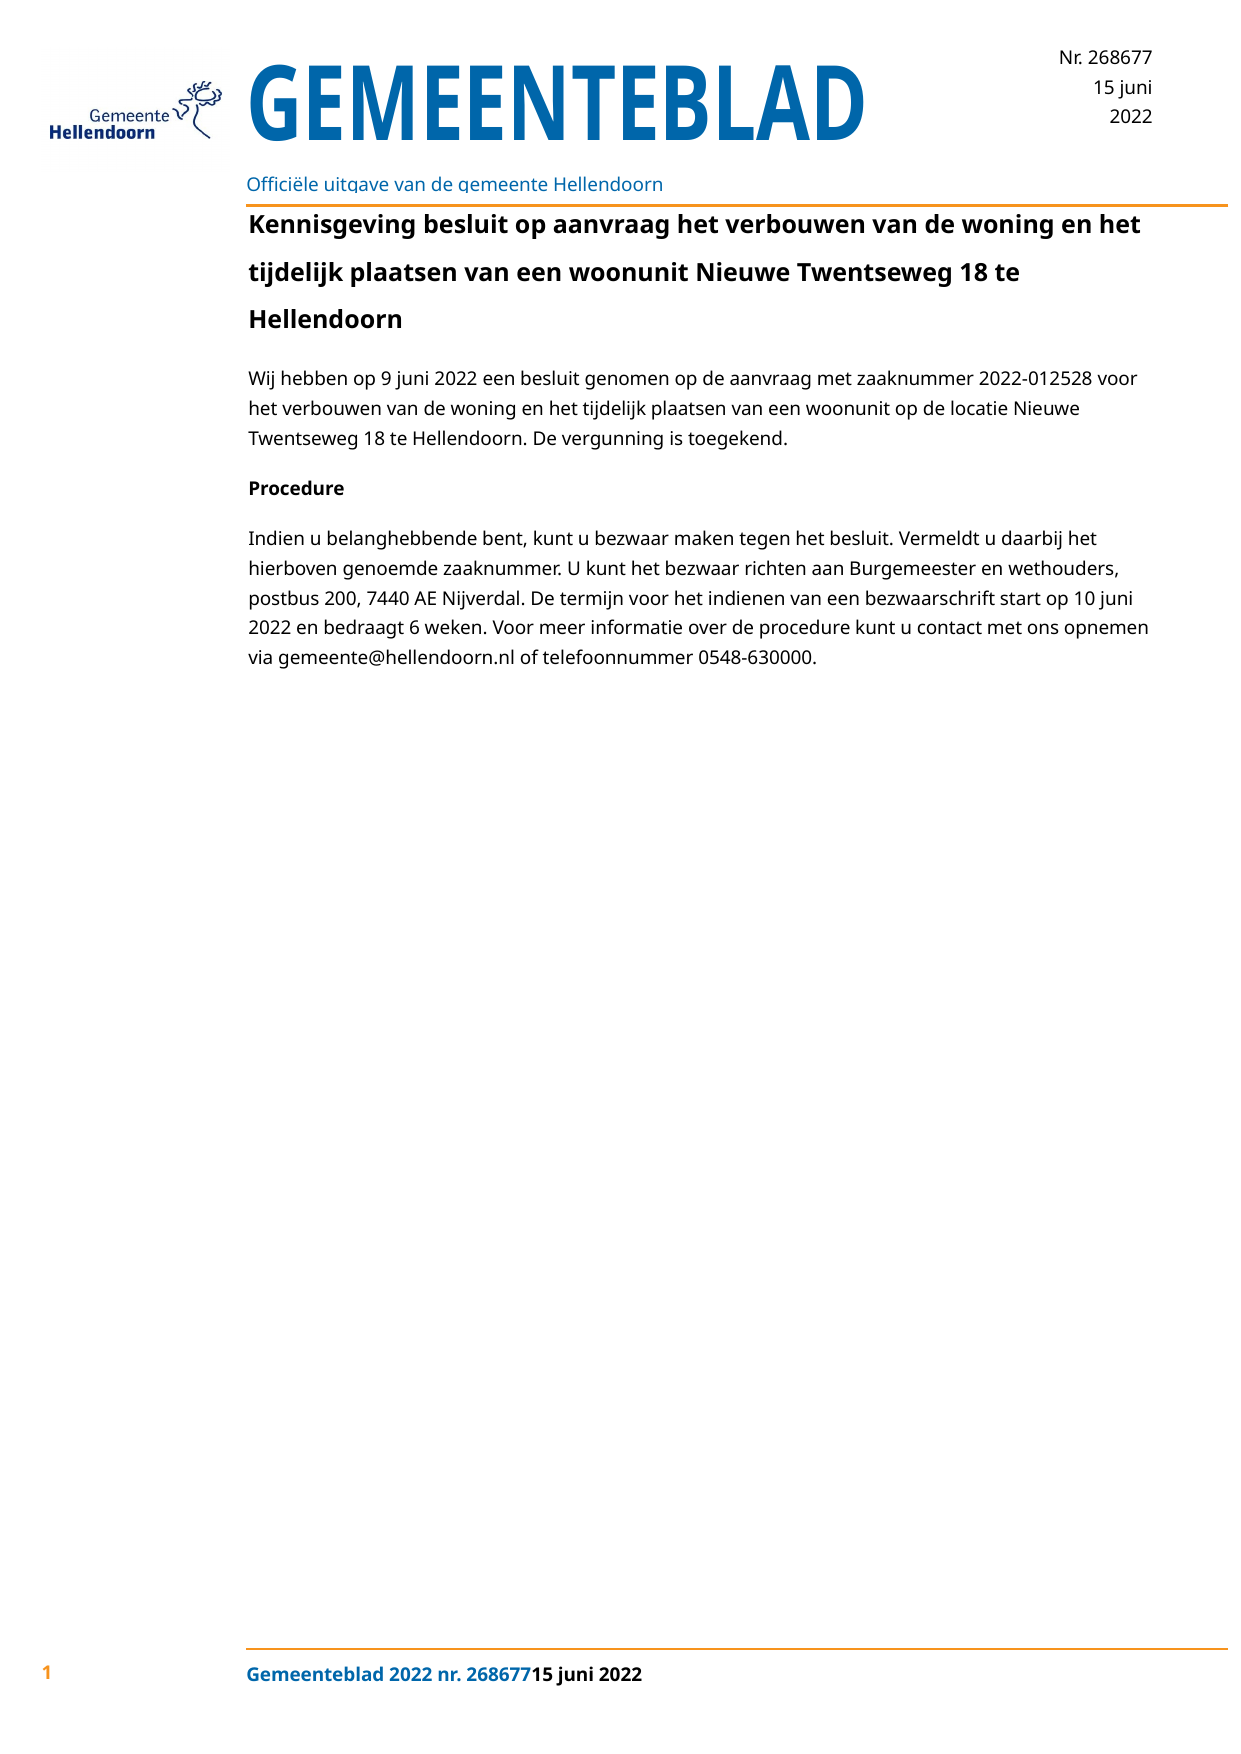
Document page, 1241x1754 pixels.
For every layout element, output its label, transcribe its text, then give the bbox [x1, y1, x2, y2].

text Kennisgeving besluit op aanvraag het verbouwen van de woning en het tijdelijk plaatsen van een woonunit Nieuwe Twentseweg 18 te Hellendoorn [248, 207, 1152, 336]
text Indien u belanghebbende bent, kunt u bezwaar maken tegen het besluit. Vermeldt u daarbij het hierboven genoemde zaaknummer. U kunt het bezwaar richten aan Burgemeester en wethouders, postbus 200, 7440 AE Nijverdal. De termijn voor het indienen van een bezwaarschrift start op 10 juni 2022 en bedraagt 6 weken. Voor meer informatie over de procedure kunt u contact met ons opnemen via gemeente@hellendoorn.nl of telefoonnummer 0548-630000. [248, 526, 1152, 669]
text Procedure [248, 475, 1152, 501]
picture [41, 47, 231, 172]
text Wij hebben op 9 juni 2022 een besluit genomen op de aanvraag met zaaknummer 2022-012528 voor het verbouwen van de woning en het tijdelijk plaatsen van een woonunit op de locatie Nieuwe Twentseweg 18 te Hellendoorn. De vergunning is toegekend. [248, 366, 1152, 450]
